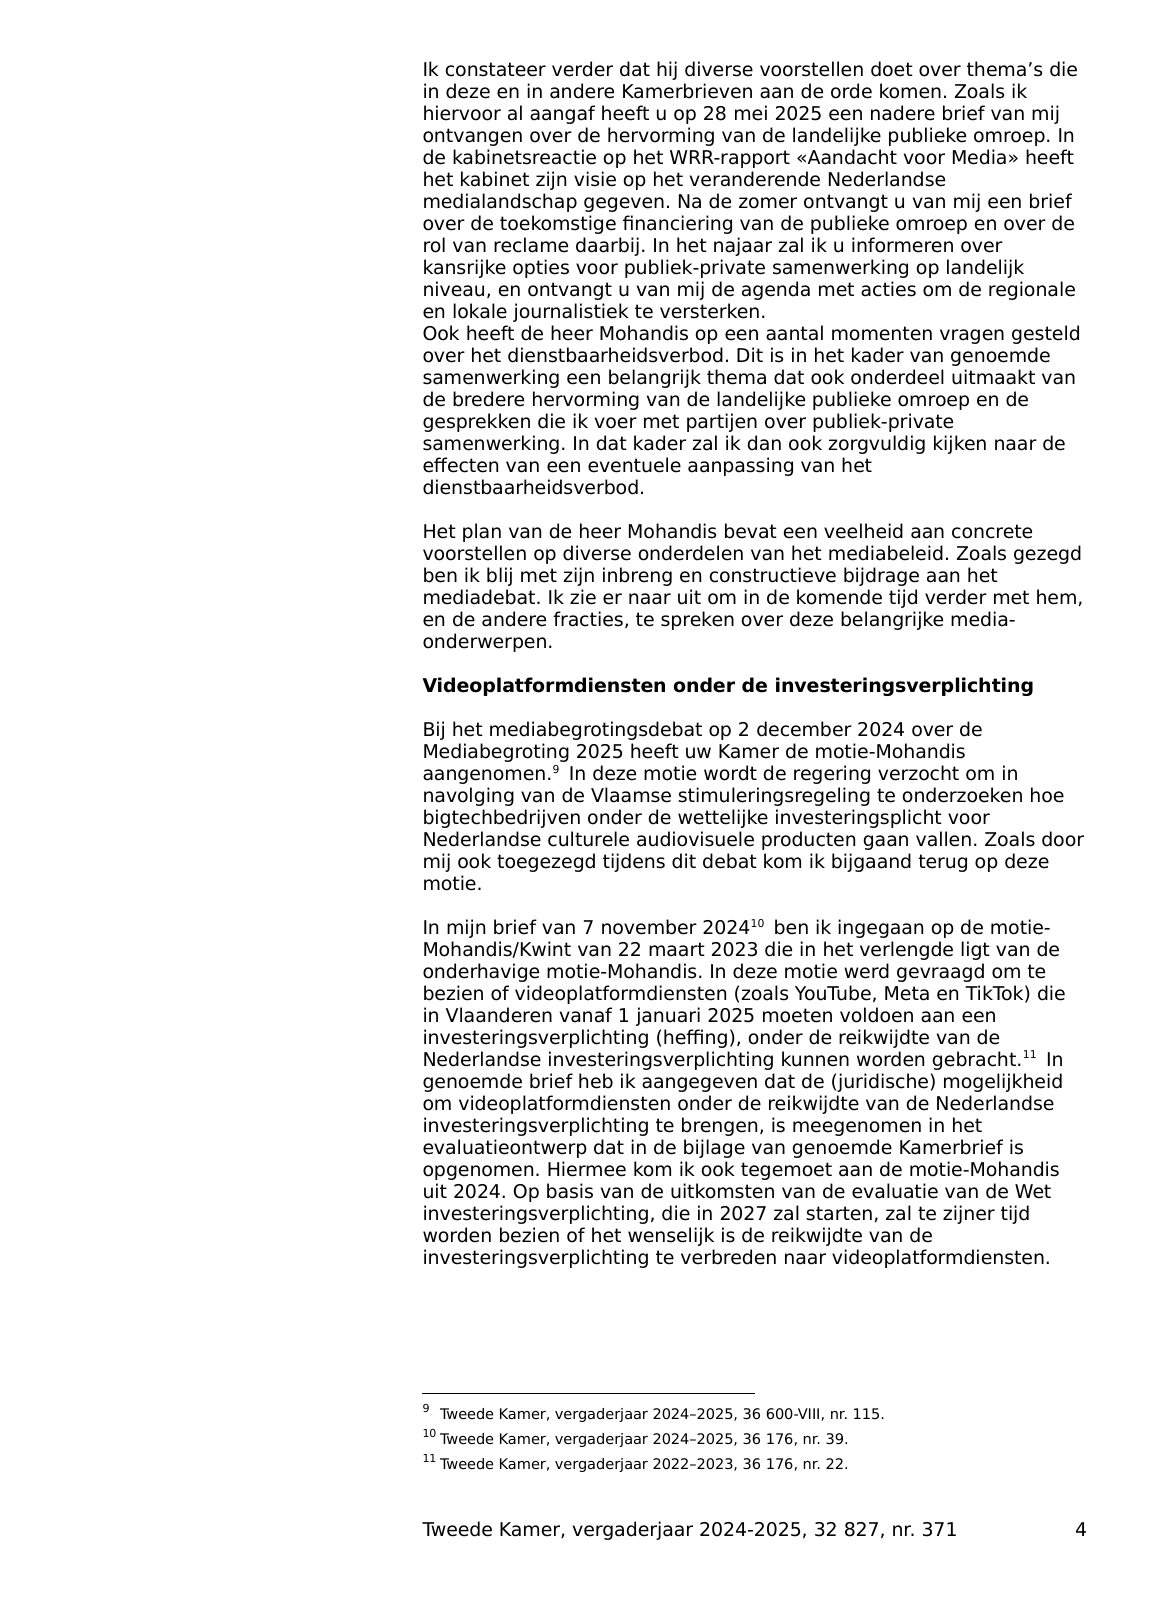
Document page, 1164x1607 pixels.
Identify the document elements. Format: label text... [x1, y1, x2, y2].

text Het plan van de heer Mohandis bevat een veelheid aan concrete voorstellen op diverse onderdelen van het mediabeleid. Zoals gezegd ben ik blij met zijn inbreng en constructieve bijdrage aan het mediadebat. Ik zie er naar uit om in de komende tijd verder met hem, en de andere fracties, te spreken over deze belangrijke media-onderwerpen. [422, 521, 1087, 653]
text Tweede Kamer, vergaderjaar 2022–2023, 36 176, nr. 22. [422, 1452, 1087, 1474]
text Tweede Kamer, vergaderjaar 2024–2025, 36 176, nr. 39. [422, 1427, 1087, 1449]
text Ik constateer verder dat hij diverse voorstellen doet over thema’s die in deze en in andere Kamerbrieven aan de orde komen. Zoals ik hiervoor al aangaf heeft u op 28 mei 2025 een nadere brief van mij ontvangen over de hervorming van de landelijke publieke omroep. In de kabinetsreactie op het WRR-rapport «Aandacht voor Media» heeft het kabinet zijn visie op het veranderende Nederlandse medialandschap gegeven. Na de zomer ontvangt u van mij een brief over de toekomstige financiering van de publieke omroep en over de rol van reclame daarbij. In het najaar zal ik u informeren over kansrijke opties voor publiek-private samenwerking op landelijk niveau, en ontvangt u van mij de agenda met acties om de regionale en lokale journalistiek te versterken. [422, 59, 1087, 323]
text In mijn brief van 7 november 2024 ben ik ingegaan op de motie-Mohandis/Kwint van 22 maart 2023 die in het verlengde ligt van de onderhavige motie-Mohandis. In deze motie werd gevraagd om te bezien of videoplatformdiensten (zoals YouTube, Meta en TikTok) die in Vlaanderen vanaf 1 januari 2025 moeten voldoen aan een investeringsverplichting (heffing), onder de reikwijdte van de Nederlandse investeringsverplichting kunnen worden gebracht. In genoemde brief heb ik aangegeven dat de (juridische) mogelijkheid om videoplatformdiensten onder de reikwijdte van de Nederlandse investeringsverplichting te brengen, is meegenomen in het evaluatieontwerp dat in de bijlage van genoemde Kamerbrief is opgenomen. Hiermee kom ik ook tegemoet aan de motie-Mohandis uit 2024. Op basis van de uitkomsten van de evaluatie van de Wet investeringsverplichting, die in 2027 zal starten, zal te zijner tijd worden bezien of het wenselijk is de reikwijdte van de investeringsverplichting te verbreden naar videoplatformdiensten. [422, 917, 1087, 1269]
subtitle Videoplatformdiensten onder de investeringsverplichting [422, 675, 1087, 697]
text Tweede Kamer, vergaderjaar 2024–2025, 36 600-VIII, nr. 115. [422, 1402, 1087, 1424]
text Ook heeft de heer Mohandis op een aantal momenten vragen gesteld over het dienstbaarheidsverbod. Dit is in het kader van genoemde samenwerking een belangrijk thema dat ook onderdeel uitmaakt van de bredere hervorming van de landelijke publieke omroep en de gesprekken die ik voer met partijen over publiek-private samenwerking. In dat kader zal ik dan ook zorgvuldig kijken naar de effecten van een eventuele aanpassing van het dienstbaarheidsverbod. [422, 323, 1087, 499]
text Bij het mediabegrotingsdebat op 2 december 2024 over de Mediabegroting 2025 heeft uw Kamer de motie-Mohandis aangenomen. In deze motie wordt de regering verzocht om in navolging van de Vlaamse stimuleringsregeling te onderzoeken hoe bigtechbedrijven onder de wettelijke investeringsplicht voor Nederlandse culturele audiovisuele producten gaan vallen. Zoals door mij ook toegezegd tijdens dit debat kom ik bijgaand terug op deze motie. [422, 719, 1087, 895]
